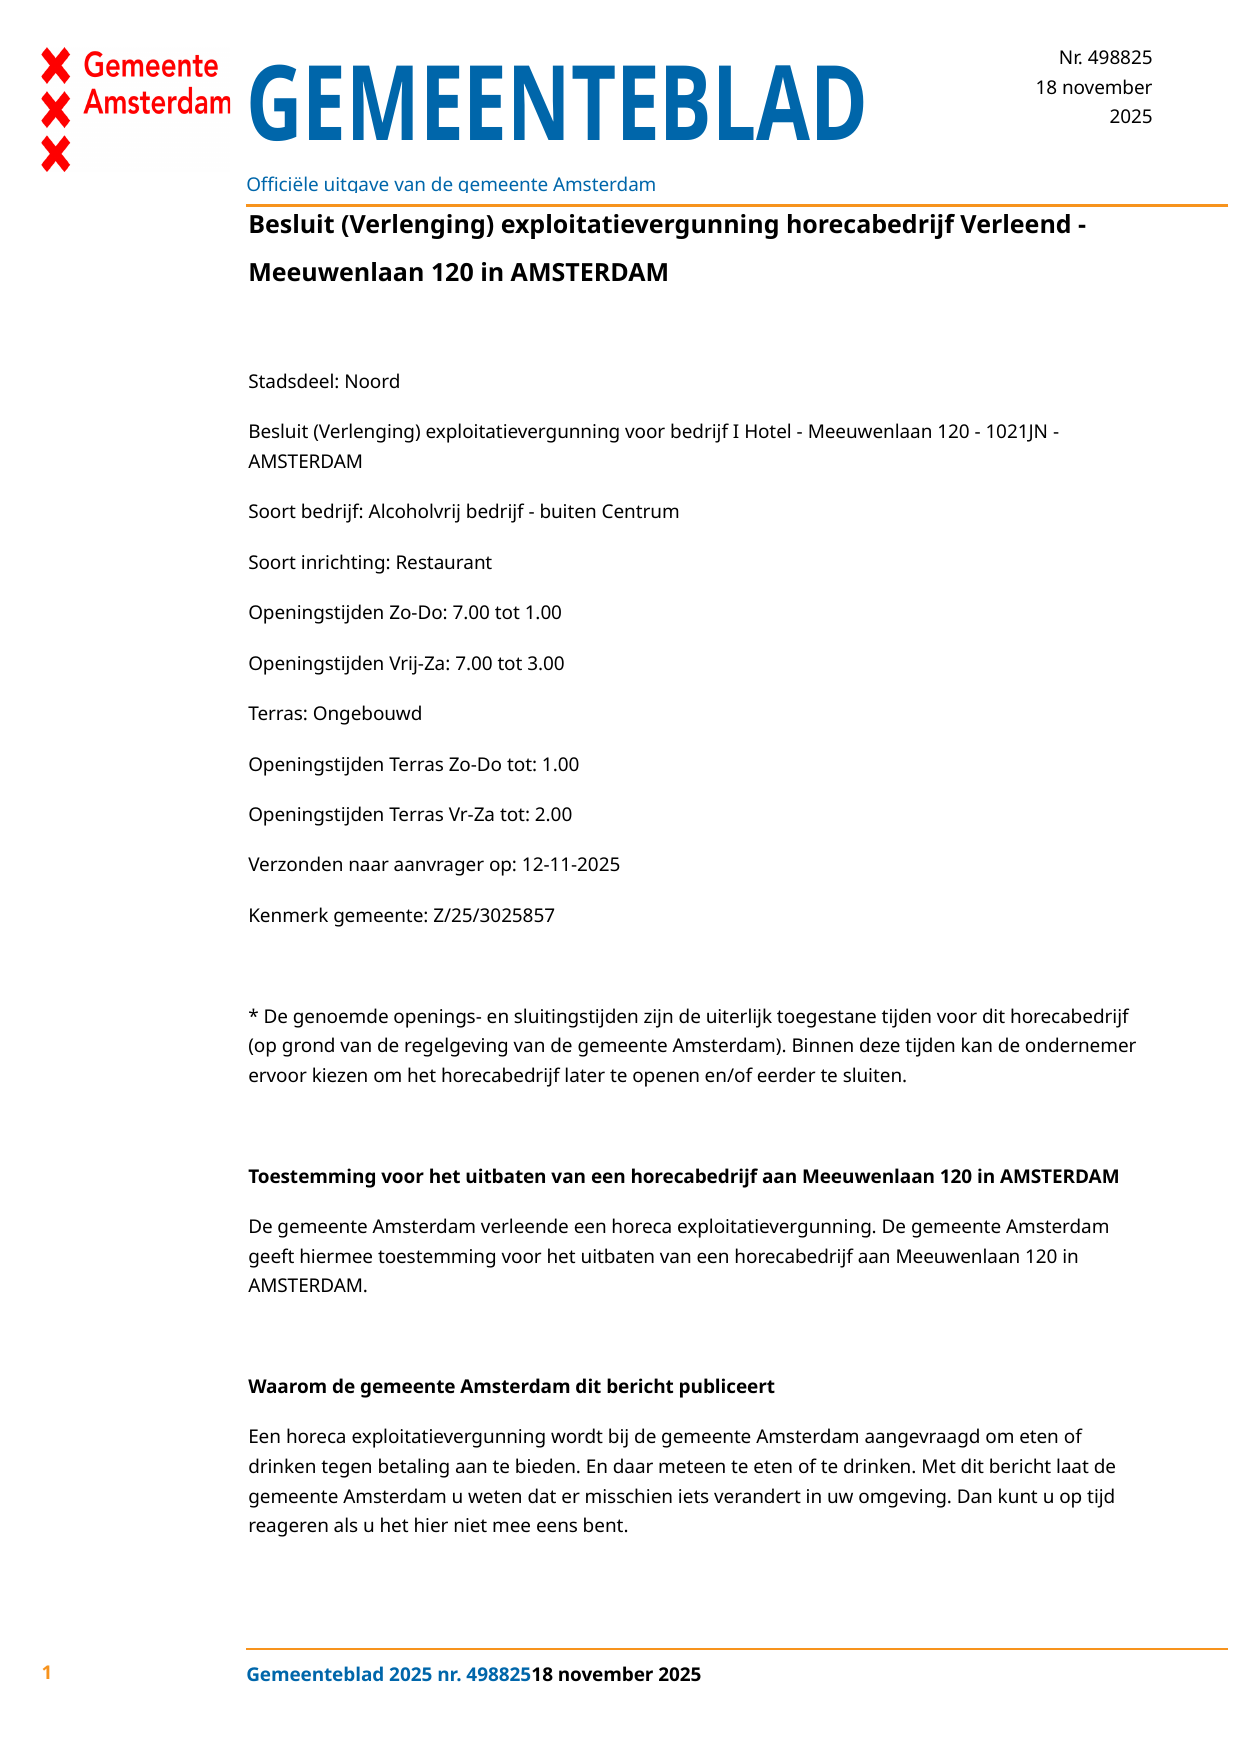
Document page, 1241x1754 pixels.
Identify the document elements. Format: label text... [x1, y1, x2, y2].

text Terras: Ongebouwd [248, 700, 1152, 726]
text Toestemming voor het uitbaten van een horecabedrijf aan Meeuwenlaan 120 in AMSTERDAM [248, 1163, 1152, 1189]
text Soort inrichting: Restaurant [248, 549, 1152, 575]
text Verzonden naar aanvrager op: 12-11-2025 [248, 852, 1152, 877]
picture [41, 47, 231, 172]
text Waarom de gemeente Amsterdam dit bericht publiceert [248, 1373, 1152, 1399]
text Besluit (Verlenging) exploitatievergunning voor bedrijf I Hotel - Meeuwenlaan 120 - 1021JN - AMSTERDAM [248, 419, 1152, 474]
text Soort bedrijf: Alcoholvrij bedrijf - buiten Centrum [248, 499, 1152, 524]
text De gemeente Amsterdam verleende een horeca exploitatievergunning. De gemeente Amsterdam geeft hiermee toestemming voor het uitbaten van een horecabedrijf aan Meeuwenlaan 120 in AMSTERDAM. [248, 1213, 1152, 1298]
text Openingstijden Terras Zo-Do tot: 1.00 [248, 751, 1152, 777]
text Kenmerk gemeente: Z/25/3025857 [248, 902, 1152, 928]
text Een horeca exploitatievergunning wordt bij de gemeente Amsterdam aangevraagd om eten of drinken tegen betaling aan te bieden. En daar meteen te eten of te drinken. Met dit bericht laat de gemeente Amsterdam u weten dat er misschien iets verandert in uw omgeving. Dan kunt u op tijd reageren als u het hier niet mee eens bent. [248, 1424, 1152, 1538]
text Openingstijden Zo-Do: 7.00 tot 1.00 [248, 599, 1152, 625]
text Openingstijden Terras Vr-Za tot: 2.00 [248, 801, 1152, 827]
text Besluit (Verlenging) exploitatievergunning horecabedrijf Verleend - Meeuwenlaan 120 in AMSTERDAM [248, 207, 1152, 288]
text Stadsdeel: Noord [248, 368, 1152, 394]
text Openingstijden Vrij-Za: 7.00 tot 3.00 [248, 650, 1152, 676]
text * De genoemde openings- en sluitingstijden zijn de uiterlijk toegestane tijden voor dit horecabedrijf (op grond van de regelgeving van de gemeente Amsterdam). Binnen deze tijden kan de ondernemer ervoor kiezen om het horecabedrijf later te openen en/of eerder te sluiten. [248, 1003, 1152, 1088]
